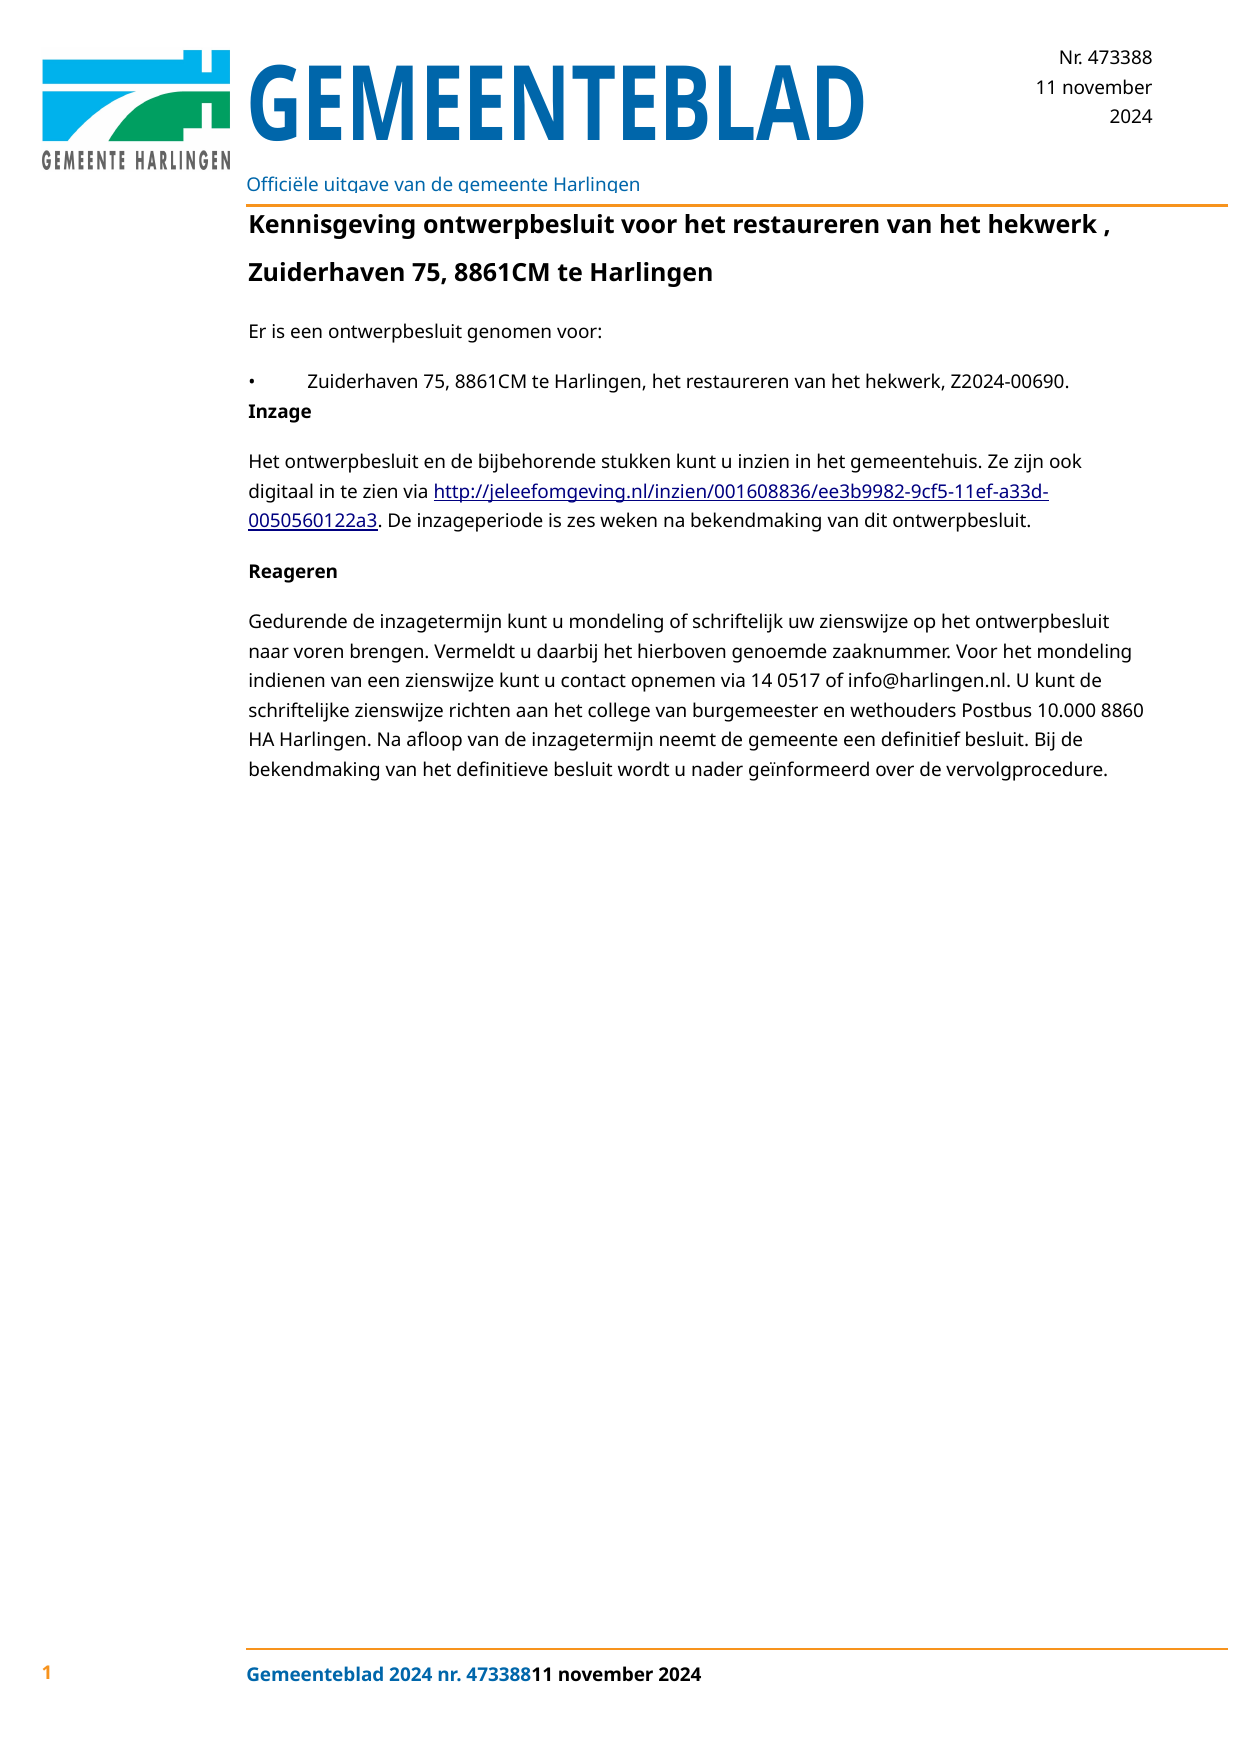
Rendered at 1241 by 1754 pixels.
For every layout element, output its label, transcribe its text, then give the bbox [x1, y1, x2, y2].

text Het ontwerpbesluit en de bijbehorende stukken kunt u inzien in het gemeentehuis. Ze zijn ook digitaal in te zien via http://jeleefomgeving.nl/inzien/001608836/ee3b9982-9cf5-11ef-a33d-0050560122a3. De inzageperiode is zes weken na bekendmaking van dit ontwerpbesluit. [248, 448, 1152, 533]
picture [41, 47, 231, 172]
text Inzage [248, 398, 1152, 424]
text Gedurende de inzagetermijn kunt u mondeling of schriftelijk uw zienswijze op het ontwerpbesluit naar voren brengen. Vermeldt u daarbij het hierboven genoemde zaaknummer. Voor het mondeling indienen van een zienswijze kunt u contact opnemen via 14 0517 of info@harlingen.nl. U kunt de schriftelijke zienswijze richten aan het college van burgemeester en wethouders Postbus 10.000 8860 HA Harlingen. Na afloop van de inzagetermijn neemt de gemeente een definitief besluit. Bij de bekendmaking van het definitieve besluit wordt u nader geïnformeerd over de vervolgprocedure. [248, 608, 1152, 782]
text Er is een ontwerpbesluit genomen voor: [248, 318, 1152, 344]
text Reageren [248, 558, 1152, 584]
list Zuiderhaven 75, 8861CM te Harlingen, het restaureren van het hekwerk, Z2024-00690. [248, 368, 1152, 394]
text Kennisgeving ontwerpbesluit voor het restaureren van het hekwerk , Zuiderhaven 75, 8861CM te Harlingen [248, 207, 1152, 288]
